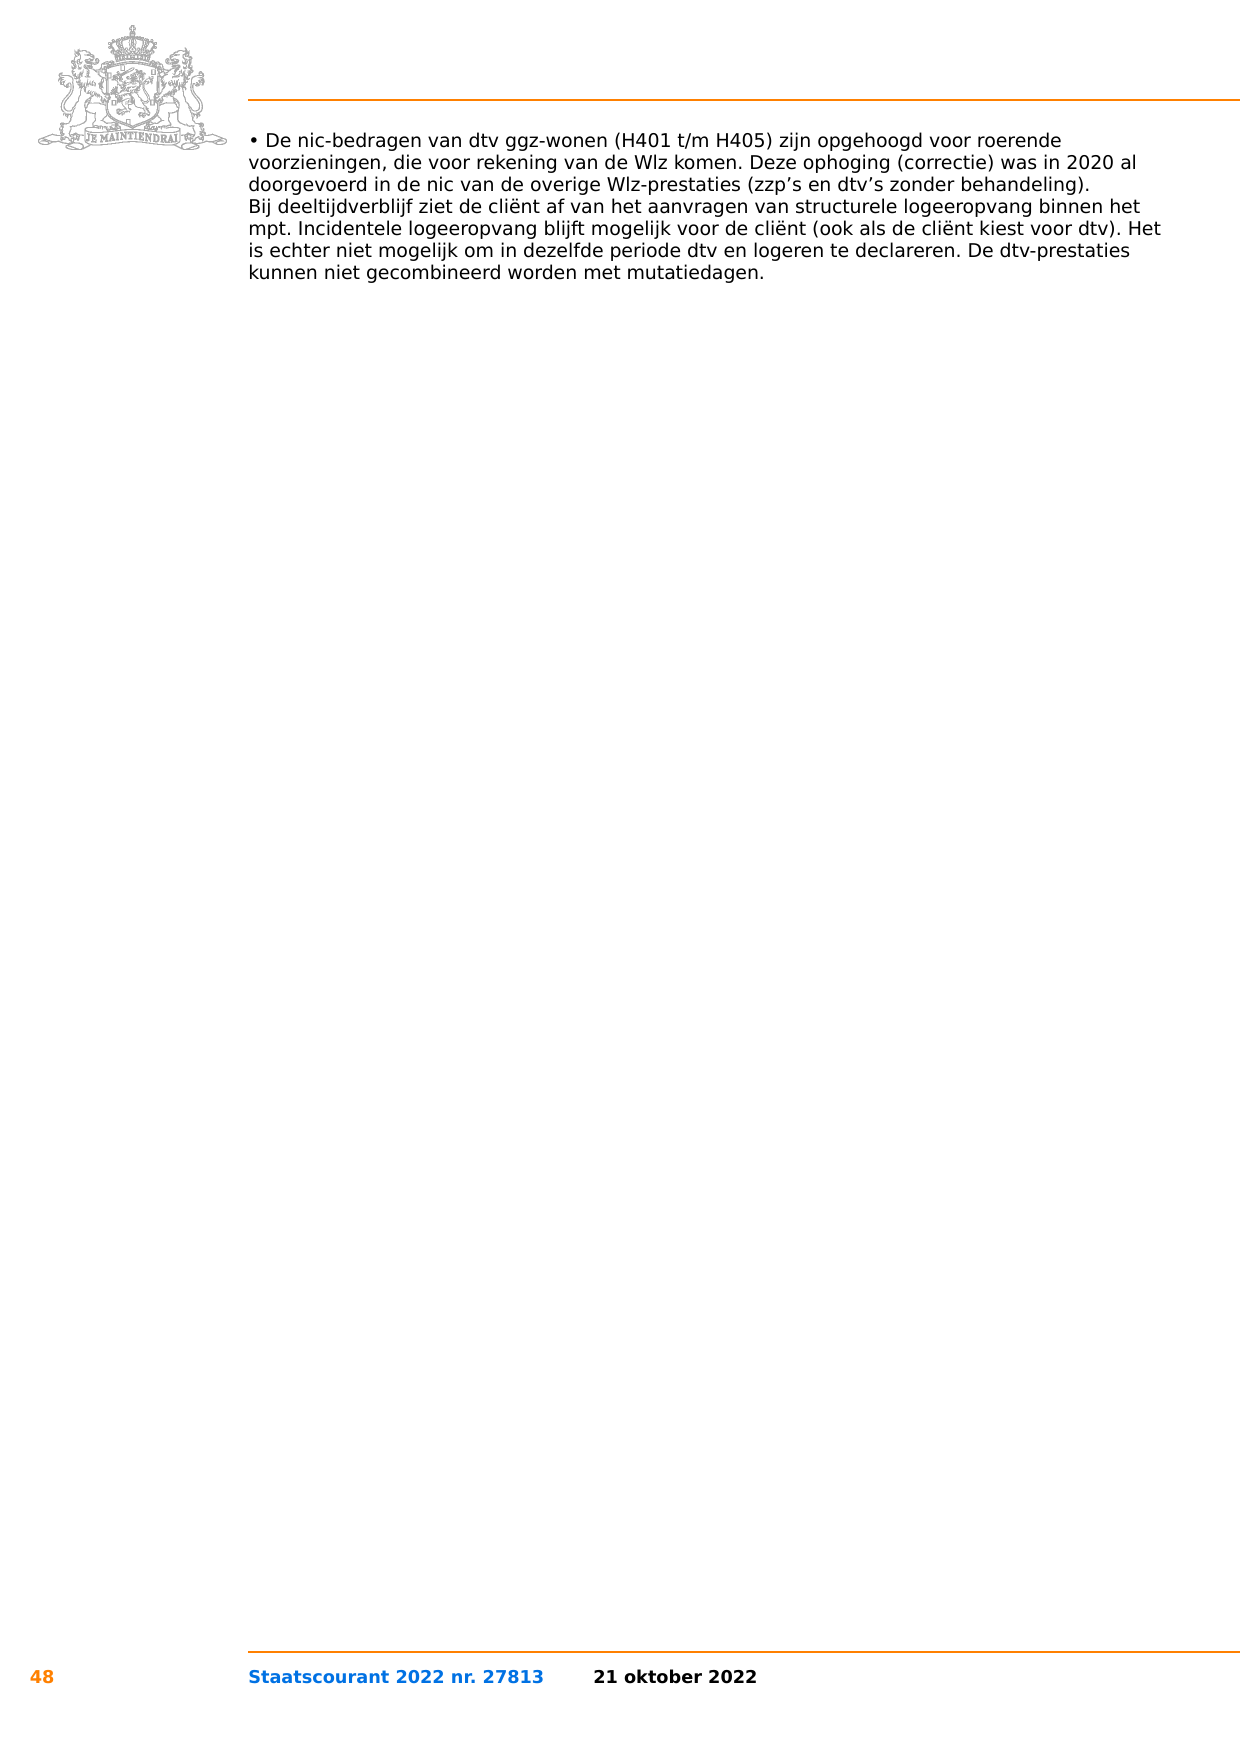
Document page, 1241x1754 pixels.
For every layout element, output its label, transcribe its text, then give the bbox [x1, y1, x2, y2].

text • De nic-bedragen van dtv ggz-wonen (H401 t/m H405) zijn opgehoogd voor roerende voorzieningen, die voor rekening van de Wlz komen. Deze ophoging (correctie) was in 2020 al doorgevoerd in de nic van de overige Wlz-prestaties (zzp’s en dtv’s zonder behandeling). [248, 130, 1163, 196]
picture [38, 25, 227, 150]
text Bij deeltijdverblijf ziet de cliënt af van het aanvragen van structurele logeeropvang binnen het mpt. Incidentele logeeropvang blijft mogelijk voor de cliënt (ook als de cliënt kiest voor dtv). Het is echter niet mogelijk om in dezelfde periode dtv en logeren te declareren. De dtv-prestaties kunnen niet gecombineerd worden met mutatiedagen. [248, 196, 1163, 284]
